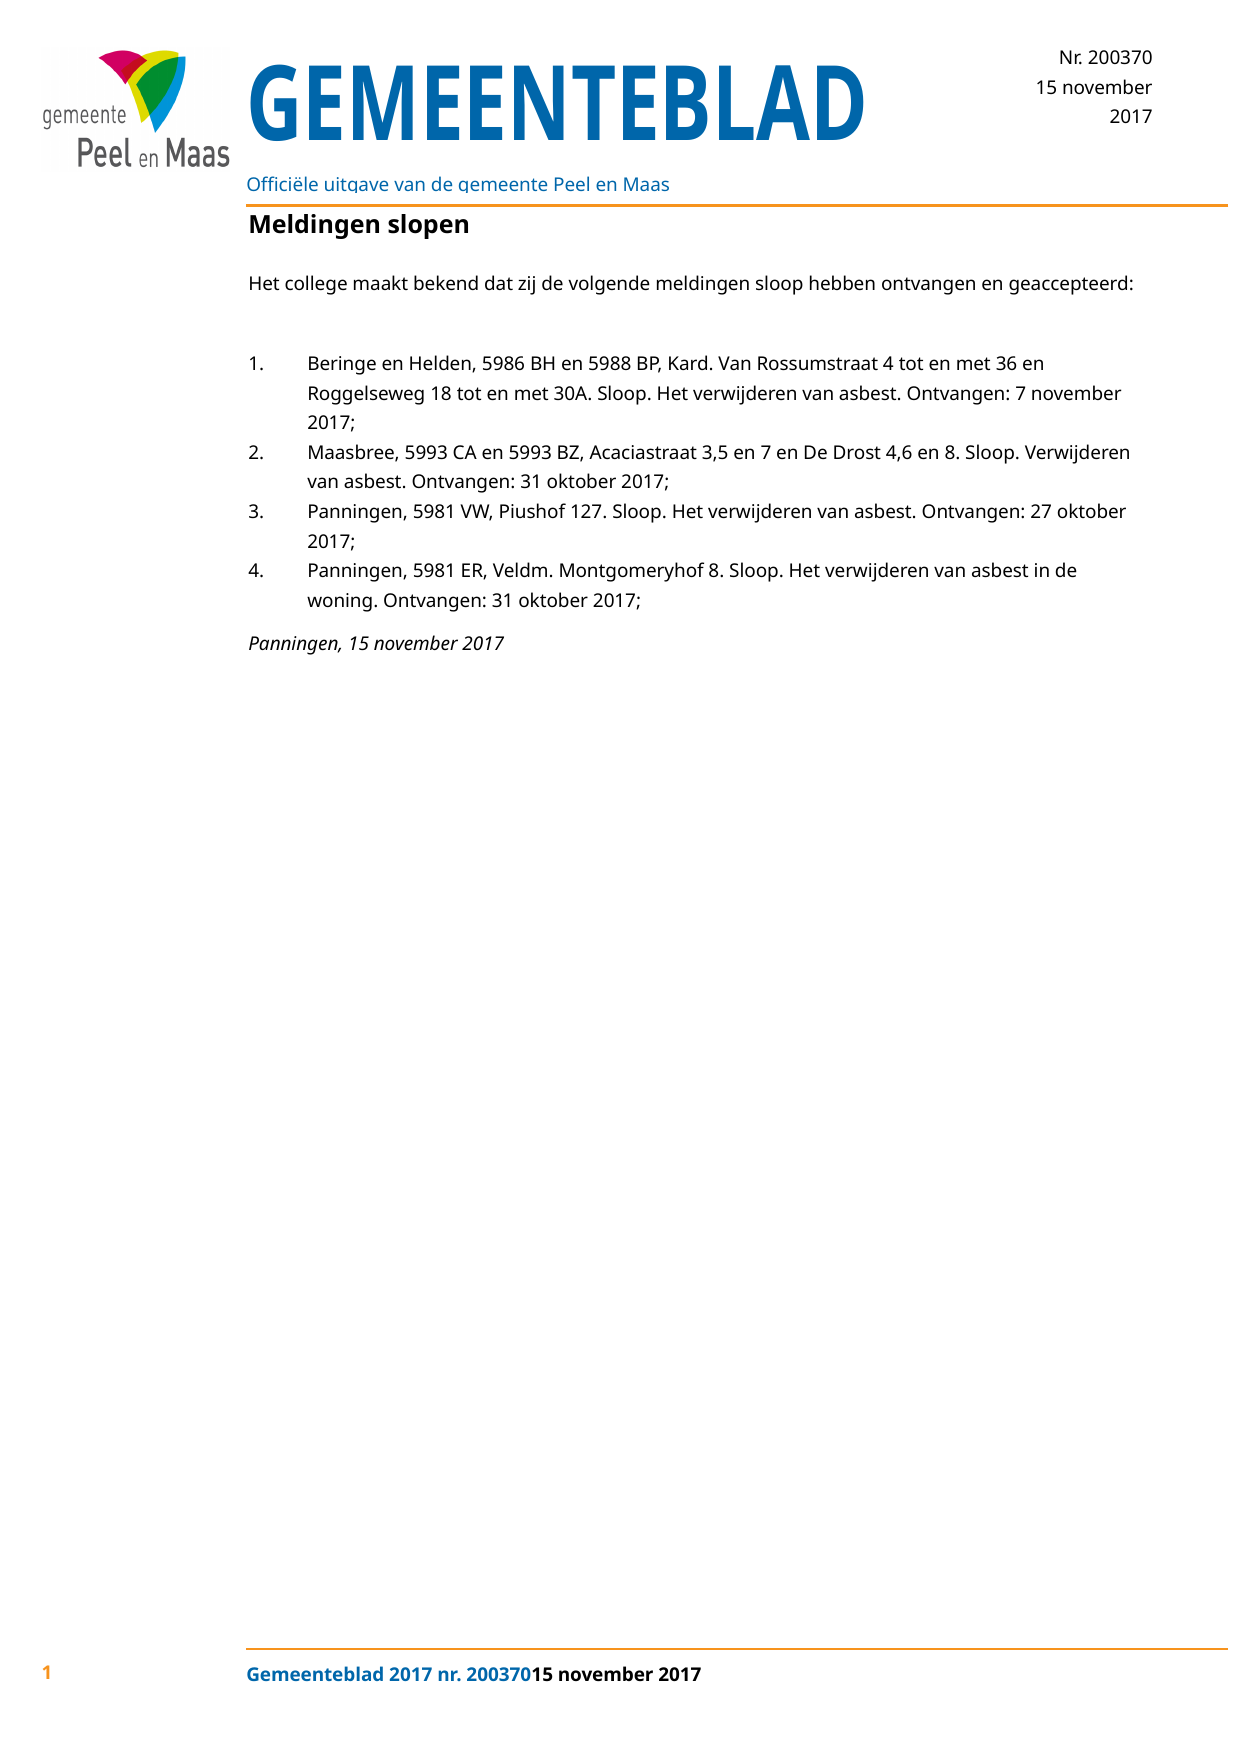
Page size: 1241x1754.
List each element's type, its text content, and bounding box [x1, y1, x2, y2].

list Panningen, 5981 ER, Veldm. Montgomeryhof 8. Sloop. Het verwijderen van asbest in de woning. Ontvangen: 31 oktober 2017; [248, 557, 1152, 613]
text Panningen, 15 november 2017 [248, 630, 1152, 656]
list Panningen, 5981 VW, Piushof 127. Sloop. Het verwijderen van asbest. Ontvangen: 27 oktober 2017; [248, 498, 1152, 553]
text Meldingen slopen [248, 207, 1152, 241]
list Maasbree, 5993 CA en 5993 BZ, Acaciastraat 3,5 en 7 en De Drost 4,6 en 8. Sloop. Verwijderen van asbest. Ontvangen: 31 oktober 2017; [248, 439, 1152, 494]
list Beringe en Helden, 5986 BH en 5988 BP, Kard. Van Rossumstraat 4 tot en met 36 en Roggelseweg 18 tot en met 30A. Sloop. Het verwijderen van asbest. Ontvangen: 7 november 2017; [248, 350, 1152, 435]
text Het college maakt bekend dat zij de volgende meldingen sloop hebben ontvangen en geaccepteerd: [248, 270, 1152, 296]
picture [41, 47, 231, 172]
